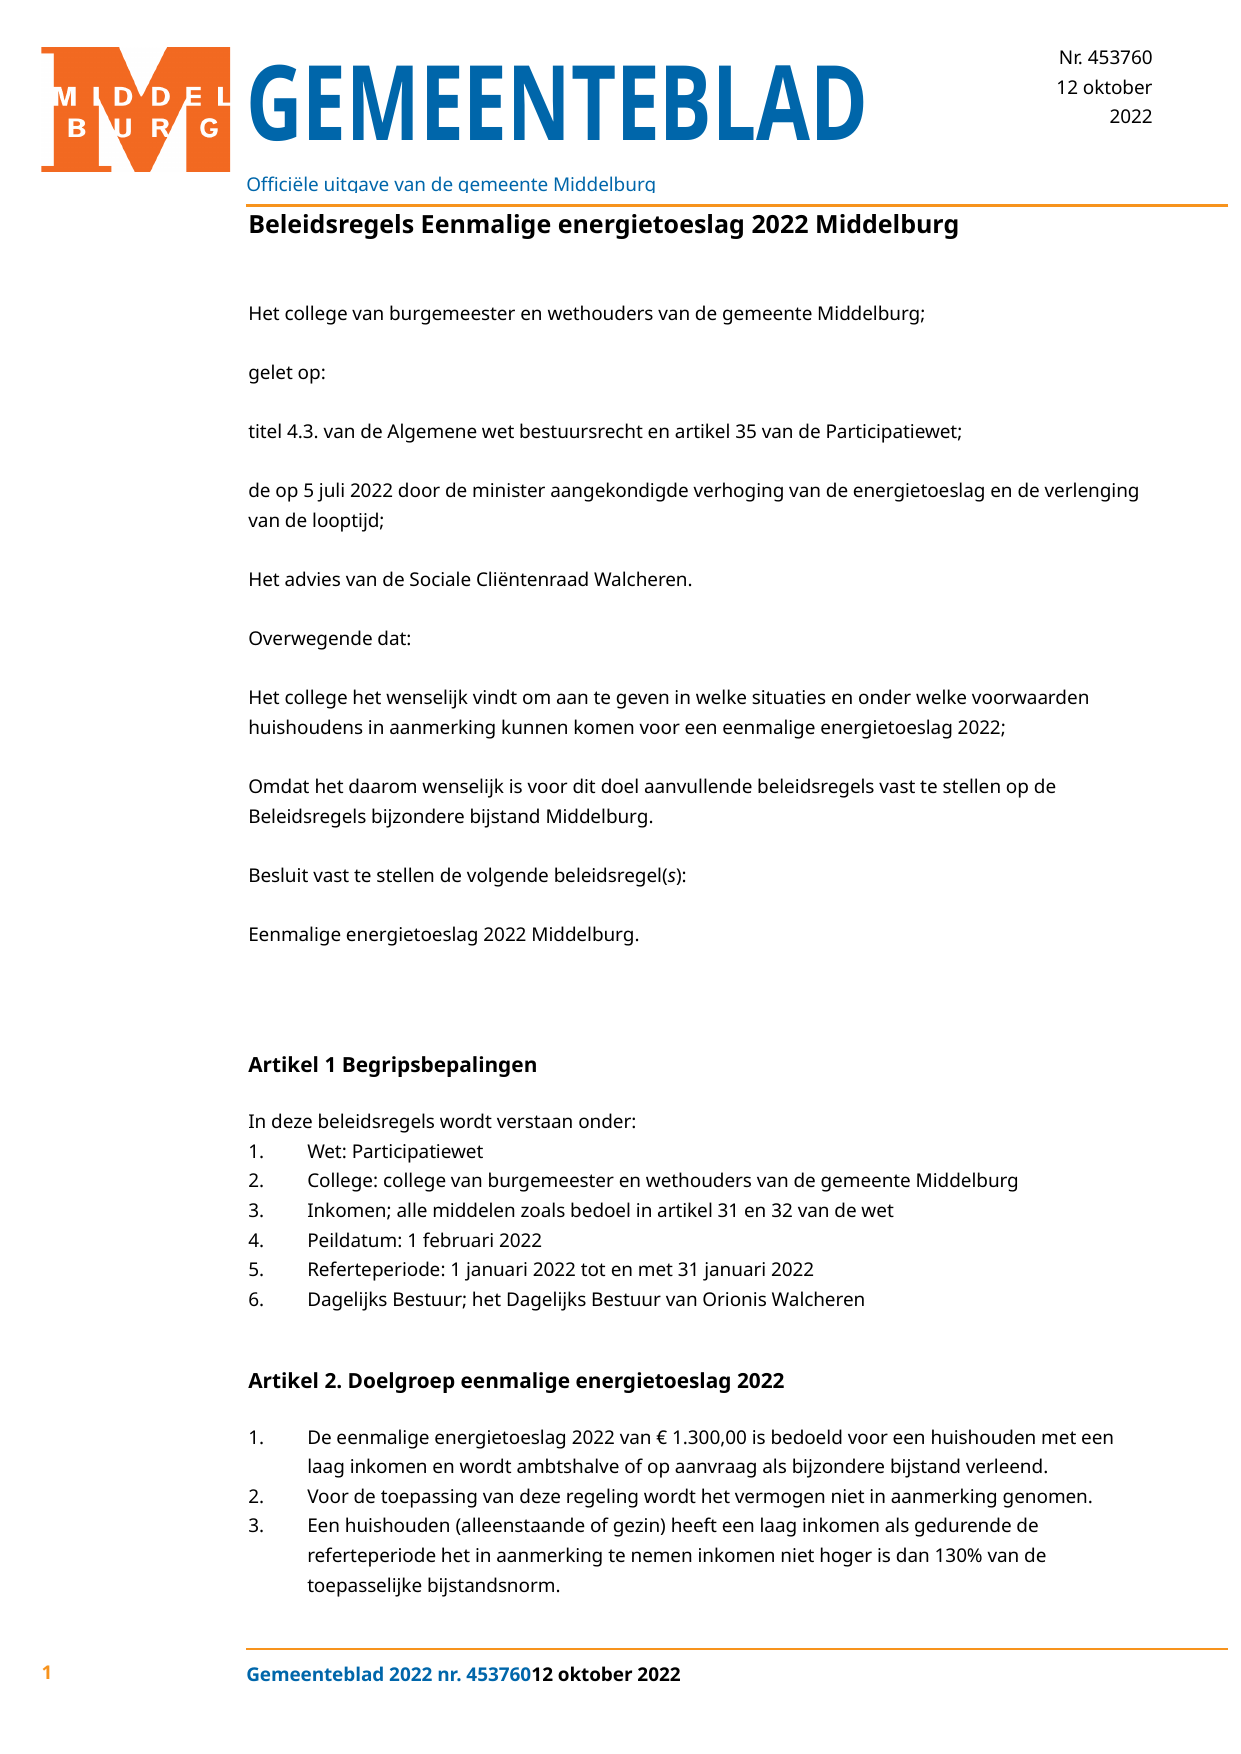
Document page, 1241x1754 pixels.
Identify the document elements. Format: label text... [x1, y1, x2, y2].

list De eenmalige energietoeslag 2022 van € 1.300,00 is bedoeld voor een huishouden met een laag inkomen en wordt ambtshalve of op aanvraag als bijzondere bijstand verleend. [248, 1424, 1152, 1479]
list Inkomen; alle middelen zoals bedoel in artikel 31 en 32 van de wet [248, 1197, 1152, 1223]
text Artikel 2. Doelgroep eenmalige energietoeslag 2022 [248, 1366, 1152, 1394]
text Artikel 1 Begripsbepalingen [248, 1050, 1152, 1079]
text Het college het wenselijk vindt om aan te geven in welke situaties en onder welke voorwaarden huishoudens in aanmerking kunnen komen voor een eenmalige energietoeslag 2022; [248, 684, 1152, 740]
text Overwegende dat: [248, 625, 1152, 651]
text titel 4.3. van de Algemene wet bestuursrecht en artikel 35 van de Participatiewet; [248, 418, 1152, 444]
text Het college van burgemeester en wethouders van de gemeente Middelburg; [248, 300, 1152, 326]
list Dagelijks Bestuur; het Dagelijks Bestuur van Orionis Walcheren [248, 1286, 1152, 1312]
text Besluit vast te stellen de volgende beleidsregel(s): [248, 862, 1152, 888]
text Eenmalige energietoeslag 2022 Middelburg. [248, 921, 1152, 947]
list Voor de toepassing van deze regeling wordt het vermogen niet in aanmerking genomen. [248, 1483, 1152, 1509]
text gelet op: [248, 359, 1152, 385]
text Beleidsregels Eenmalige energietoeslag 2022 Middelburg [248, 207, 1152, 241]
list Wet: Participatiewet [248, 1138, 1152, 1164]
list College: college van burgemeester en wethouders van de gemeente Middelburg [248, 1168, 1152, 1193]
text de op 5 juli 2022 door de minister aangekondigde verhoging van de energietoeslag en de verlenging van de looptijd; [248, 477, 1152, 533]
list Een huishouden (alleenstaande of gezin) heeft een laag inkomen als gedurende de referteperiode het in aanmerking te nemen inkomen niet hoger is dan 130% van de toepasselijke bijstandsnorm. [248, 1513, 1152, 1598]
picture [41, 47, 231, 172]
text In deze beleidsregels wordt verstaan onder: [248, 1108, 1152, 1134]
list Peildatum: 1 februari 2022 [248, 1227, 1152, 1252]
text Omdat het daarom wenselijk is voor dit doel aanvullende beleidsregels vast te stellen op de Beleidsregels bijzondere bijstand Middelburg. [248, 773, 1152, 828]
list Referteperiode: 1 januari 2022 tot en met 31 januari 2022 [248, 1256, 1152, 1282]
text Het advies van de Sociale Cliëntenraad Walcheren. [248, 566, 1152, 592]
